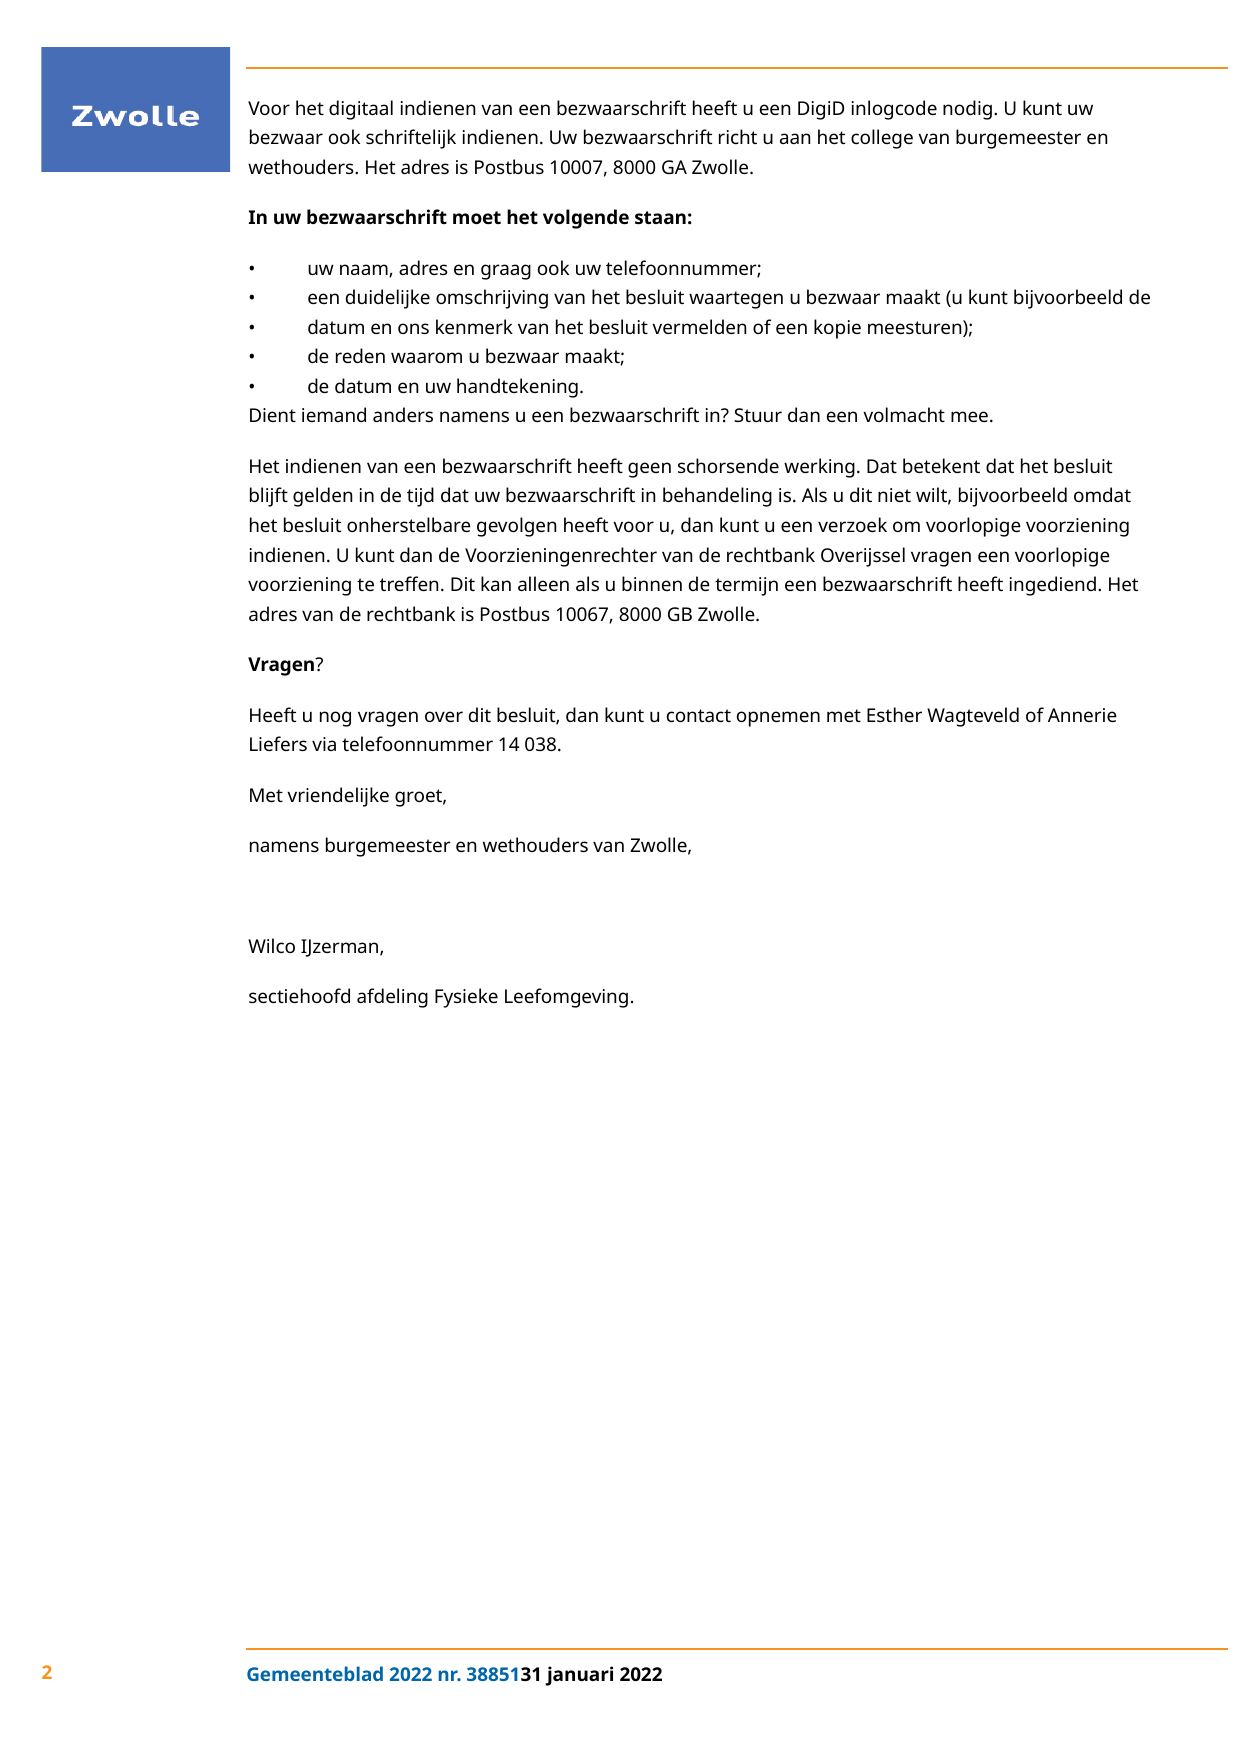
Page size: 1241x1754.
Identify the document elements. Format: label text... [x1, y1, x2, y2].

text sectiehoofd afdeling Fysieke Leefomgeving. [248, 983, 1152, 1009]
list uw naam, adres en graag ook uw telefoonnummer; [248, 255, 1152, 281]
text Met vriendelijke groet, [248, 782, 1152, 808]
text In uw bezwaarschrift moet het volgende staan: [248, 204, 1152, 230]
list een duidelijke omschrijving van het besluit waartegen u bezwaar maakt (u kunt bijvoorbeeld de [248, 284, 1152, 310]
list de datum en uw handtekening. [248, 373, 1152, 399]
text namens burgemeester en wethouders van Zwolle, [248, 832, 1152, 858]
text Heeft u nog vragen over dit besluit, dan kunt u contact opnemen met Esther Wagteveld of Annerie Liefers via telefoonnummer 14 038. [248, 702, 1152, 757]
text Voor het digitaal indienen van een bezwaarschrift heeft u een DigiD inlogcode nodig. U kunt uw bezwaar ook schriftelijk indienen. Uw bezwaarschrift richt u aan het college van burgemeester en wethouders. Het adres is Postbus 10007, 8000 GA Zwolle. [248, 95, 1152, 180]
text Het indienen van een bezwaarschrift heeft geen schorsende werking. Dat betekent dat het besluit blijft gelden in de tijd dat uw bezwaarschrift in behandeling is. Als u dit niet wilt, bijvoorbeeld omdat het besluit onherstelbare gevolgen heeft voor u, dan kunt u een verzoek om voorlopige voorziening indienen. U kunt dan de Voorzieningenrechter van de rechtbank Overijssel vragen een voorlopige voorziening te treffen. Dit kan alleen als u binnen de termijn een bezwaarschrift heeft ingediend. Het adres van de rechtbank is Postbus 10067, 8000 GB Zwolle. [248, 453, 1152, 627]
picture [41, 47, 231, 172]
text Wilco IJzerman, [248, 933, 1152, 959]
list de reden waarom u bezwaar maakt; [248, 343, 1152, 369]
text Dient iemand anders namens u een bezwaarschrift in? Stuur dan een volmacht mee. [248, 403, 1152, 428]
list datum en ons kenmerk van het besluit vermelden of een kopie meesturen); [248, 314, 1152, 340]
text Vragen? [248, 651, 1152, 677]
